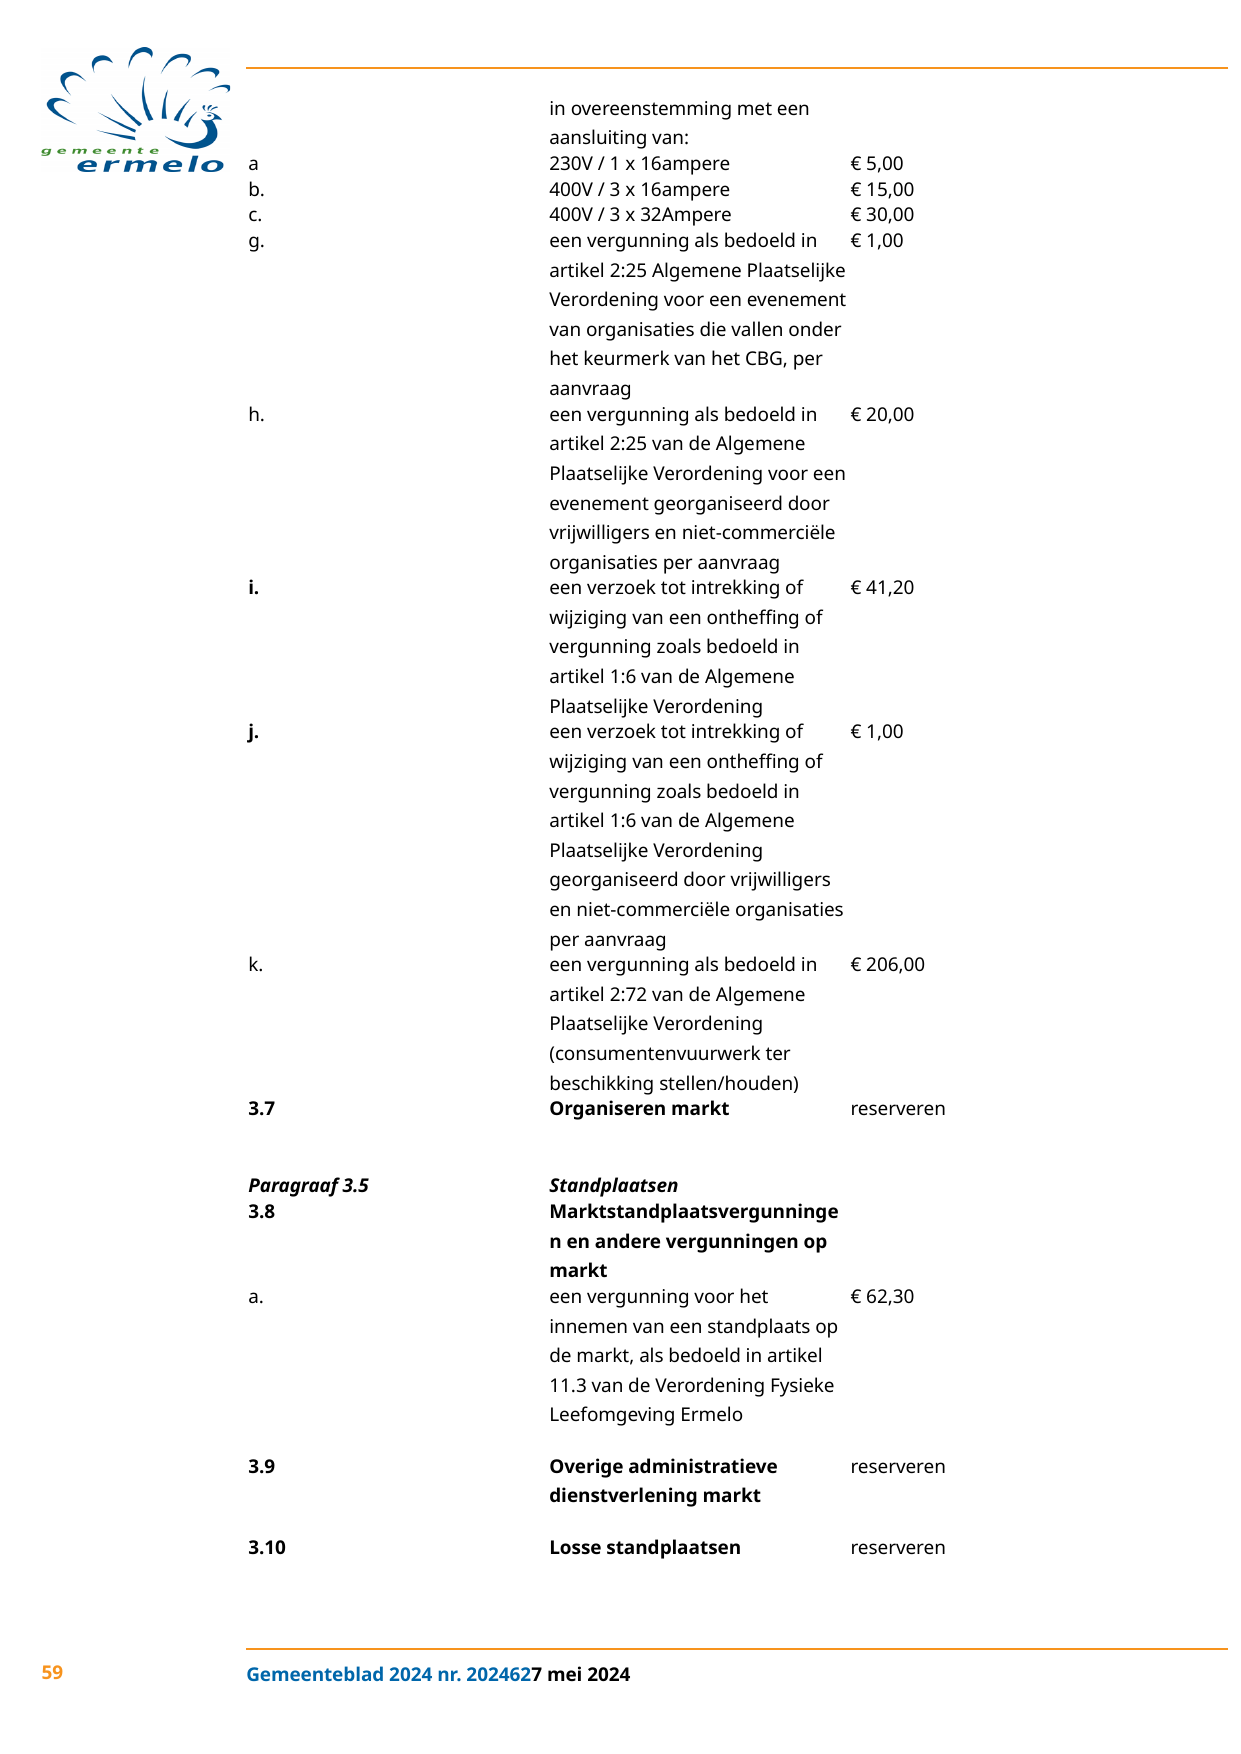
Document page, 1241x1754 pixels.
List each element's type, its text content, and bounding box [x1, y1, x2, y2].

table_cell reserveren [850, 1096, 1152, 1121]
table_cell [850, 1173, 1152, 1198]
table_cell reserveren [850, 1453, 1152, 1508]
table_cell [248, 95, 549, 150]
table_cell [248, 1428, 549, 1453]
table_cell een vergunning voor het innemen van een standplaats op de markt, als bedoeld in artikel 11.3 van de Verordening Fysieke Leefomgeving Ermelo [549, 1283, 850, 1427]
table_cell [549, 1121, 850, 1147]
table_cell a. [248, 1283, 549, 1427]
table_cell c. [248, 202, 549, 227]
table_cell € 20,00 [850, 401, 1152, 574]
table_cell Standplaatsen [549, 1173, 850, 1198]
table_cell i. [248, 575, 549, 719]
table_cell g. [248, 227, 549, 401]
table_cell [850, 1147, 1152, 1173]
table_cell een verzoek tot intrekking of wijziging van een ontheffing of vergunning zoals bedoeld in artikel 1:6 van de Algemene Plaatselijke Verordening georganiseerd door vrijwilligers en niet-commerciële organisaties per aanvraag [549, 719, 850, 951]
table_cell [549, 1586, 850, 1611]
table_cell [549, 1560, 850, 1586]
table_cell een vergunning als bedoeld in artikel 2:25 Algemene Plaatselijke Verordening voor een evenement van organisaties die vallen onder het keurmerk van het CBG, per aanvraag [549, 227, 850, 401]
table_cell € 15,00 [850, 176, 1152, 202]
table_cell [850, 1199, 1152, 1283]
table_cell [850, 1586, 1152, 1611]
table_cell [248, 1509, 549, 1534]
table_cell a [248, 150, 549, 176]
table_cell k. [248, 951, 549, 1096]
table_cell een vergunning als bedoeld in artikel 2:72 van de Algemene Plaatselijke Verordening (consumentenvuurwerk ter beschikking stellen/houden) [549, 951, 850, 1096]
table_cell Paragraaf 3.5 [248, 1173, 549, 1198]
table_cell 400V / 3 x 16ampere [549, 176, 850, 202]
table_cell [850, 1509, 1152, 1534]
table_cell [248, 1586, 549, 1611]
table_cell Organiseren markt [549, 1096, 850, 1121]
table_cell 400V / 3 x 32Ampere [549, 202, 850, 227]
picture [41, 47, 231, 172]
table_cell € 206,00 [850, 951, 1152, 1096]
table_cell € 5,00 [850, 150, 1152, 176]
table_cell 3.9 [248, 1453, 549, 1508]
table_cell een verzoek tot intrekking of wijziging van een ontheffing of vergunning zoals bedoeld in artikel 1:6 van de Algemene Plaatselijke Verordening [549, 575, 850, 719]
table_cell 3.10 [248, 1534, 549, 1560]
table_cell in overeenstemming met een aansluiting van: [549, 95, 850, 150]
table_cell 3.8 [248, 1199, 549, 1283]
table_cell [850, 1560, 1152, 1586]
table_cell [549, 1509, 850, 1534]
table_cell [850, 95, 1152, 150]
table_cell [549, 1147, 850, 1173]
table_cell Overige administratieve dienstverlening markt [549, 1453, 850, 1508]
table_cell € 41,20 [850, 575, 1152, 719]
table_cell € 1,00 [850, 227, 1152, 401]
table_cell h. [248, 401, 549, 574]
table_cell 230V / 1 x 16ampere [549, 150, 850, 176]
table_cell Losse standplaatsen [549, 1534, 850, 1560]
table_cell b. [248, 176, 549, 202]
table_cell € 62,30 [850, 1283, 1152, 1427]
table_cell [248, 1121, 549, 1147]
table_cell j. [248, 719, 549, 951]
table_cell [850, 1121, 1152, 1147]
table_cell [850, 1428, 1152, 1453]
table_cell reserveren [850, 1534, 1152, 1560]
table_cell € 1,00 [850, 719, 1152, 951]
table_cell € 30,00 [850, 202, 1152, 227]
table_cell [248, 1560, 549, 1586]
table_cell [248, 1147, 549, 1173]
table_cell Marktstandplaatsvergunningen en andere vergunningen op markt [549, 1199, 850, 1283]
table_cell 3.7 [248, 1096, 549, 1121]
table_cell [549, 1428, 850, 1453]
table_cell een vergunning als bedoeld in artikel 2:25 van de Algemene Plaatselijke Verordening voor een evenement georganiseerd door vrijwilligers en niet-commerciële organisaties per aanvraag [549, 401, 850, 574]
